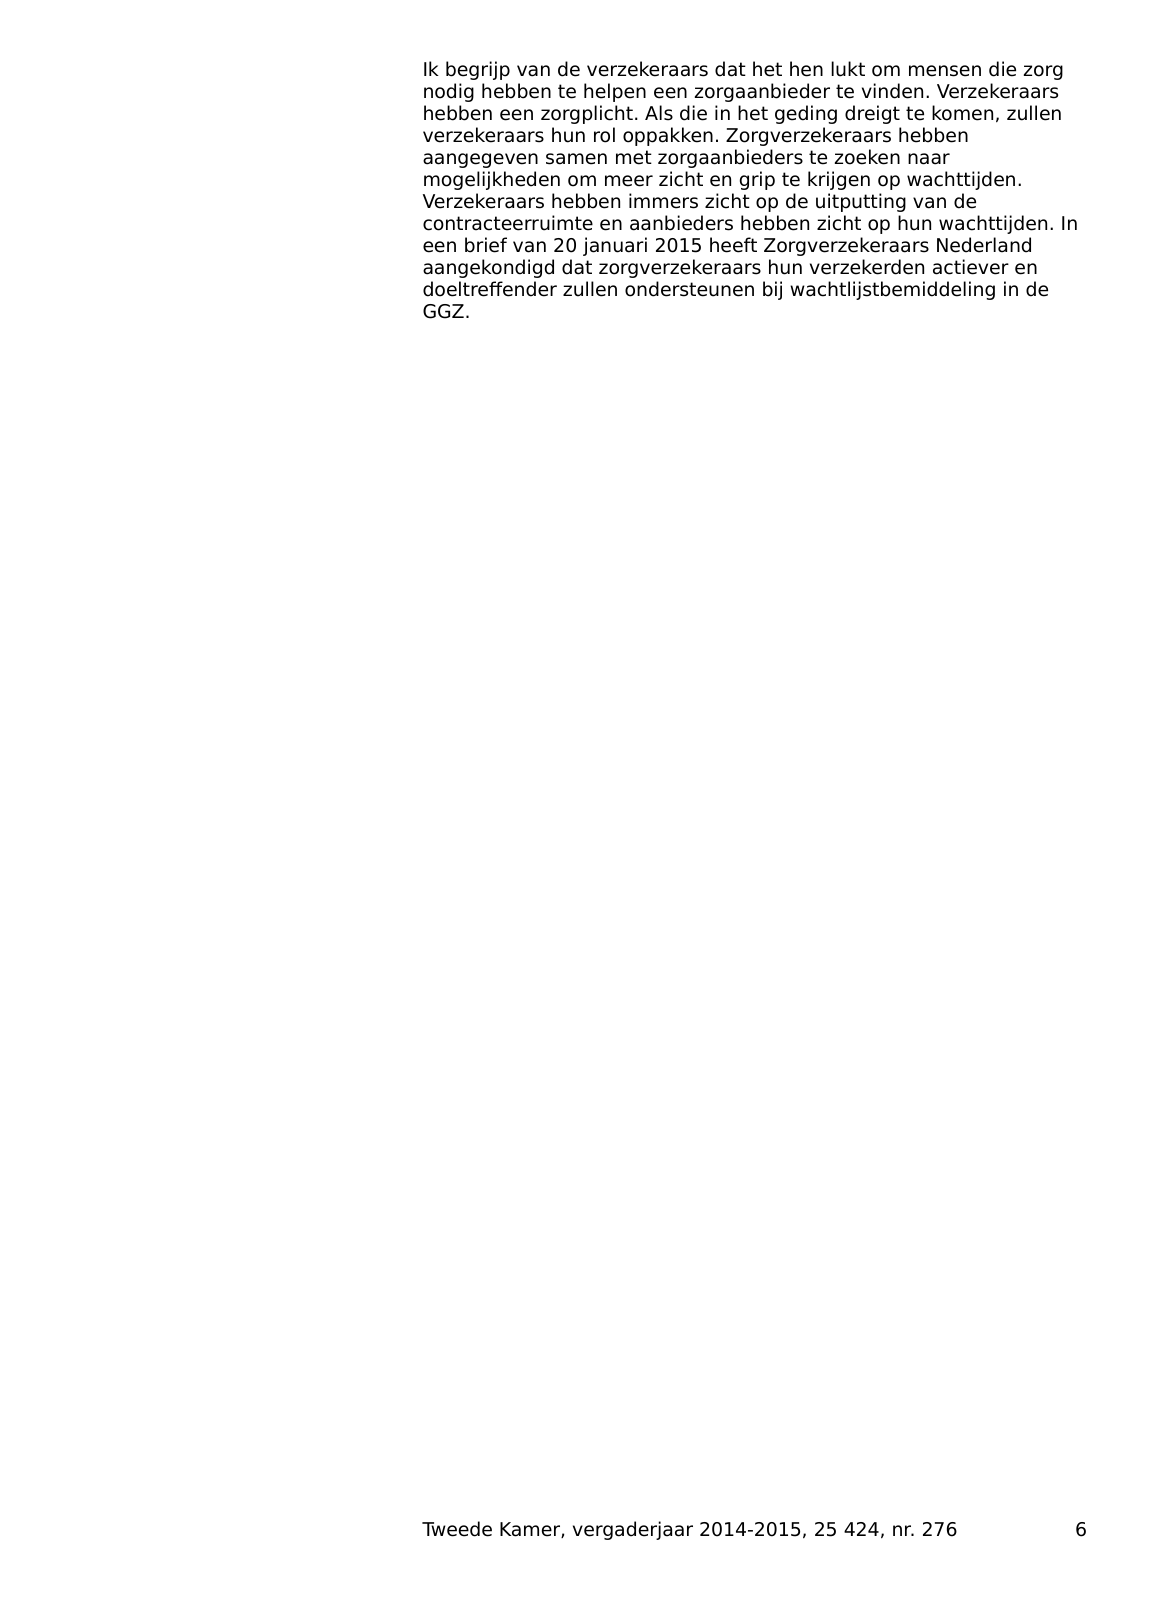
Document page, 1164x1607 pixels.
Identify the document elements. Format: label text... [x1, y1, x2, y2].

text Ik begrijp van de verzekeraars dat het hen lukt om mensen die zorg nodig hebben te helpen een zorgaanbieder te vinden. Verzekeraars hebben een zorgplicht. Als die in het geding dreigt te komen, zullen verzekeraars hun rol oppakken. Zorgverzekeraars hebben aangegeven samen met zorgaanbieders te zoeken naar mogelijkheden om meer zicht en grip te krijgen op wachttijden. Verzekeraars hebben immers zicht op de uitputting van de contracteerruimte en aanbieders hebben zicht op hun wachttijden. In een brief van 20 januari 2015 heeft Zorgverzekeraars Nederland aangekondigd dat zorgverzekeraars hun verzekerden actiever en doeltreffender zullen ondersteunen bij wachtlijstbemiddeling in de GGZ. [422, 59, 1087, 323]
